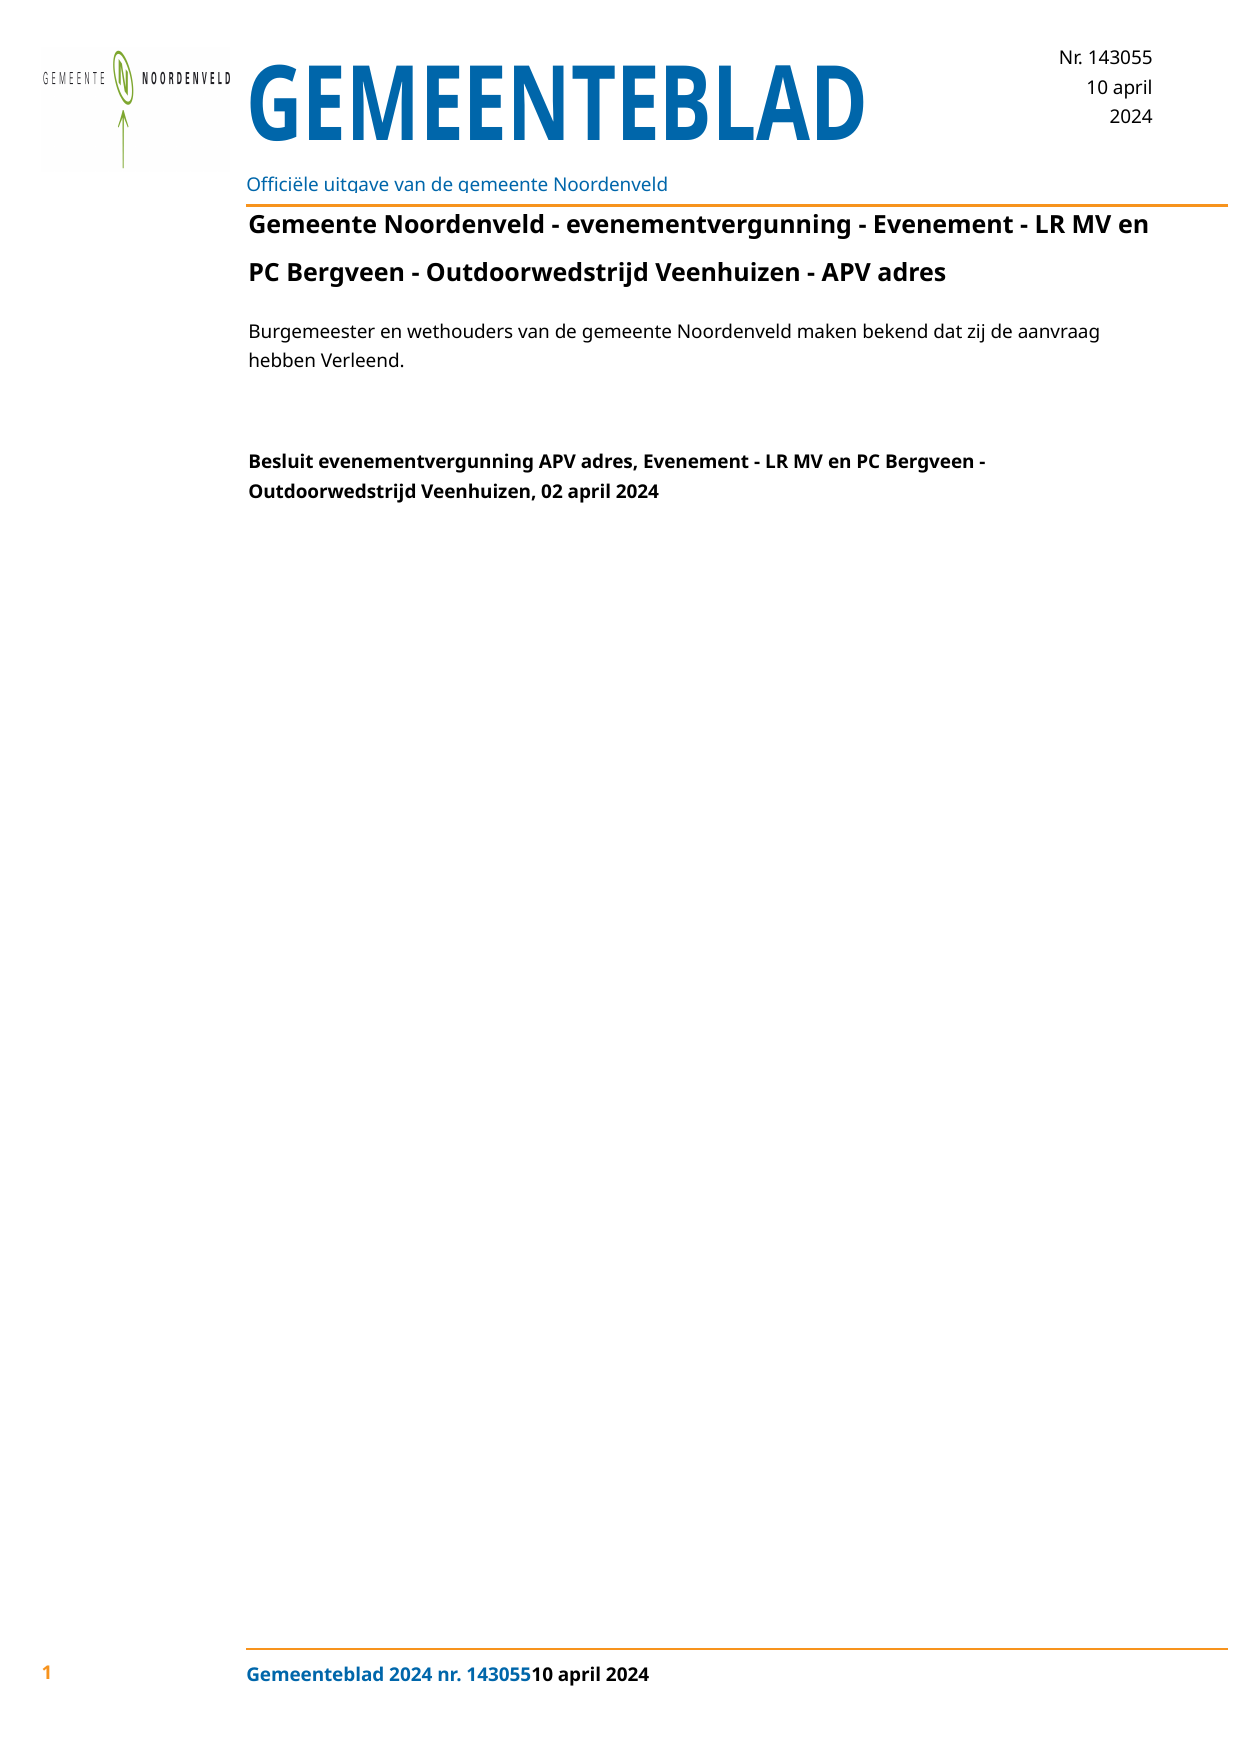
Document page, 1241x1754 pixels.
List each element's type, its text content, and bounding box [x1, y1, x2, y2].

text Burgemeester en wethouders van de gemeente Noordenveld maken bekend dat zij de aanvraag hebben Verleend. [248, 318, 1152, 373]
text Gemeente Noordenveld - evenementvergunning - Evenement - LR MV en PC Bergveen - Outdoorwedstrijd Veenhuizen - APV adres [248, 207, 1152, 288]
text Besluit evenementvergunning APV adres, Evenement - LR MV en PC Bergveen - Outdoorwedstrijd Veenhuizen, 02 april 2024 [248, 448, 1152, 504]
picture [41, 47, 231, 172]
